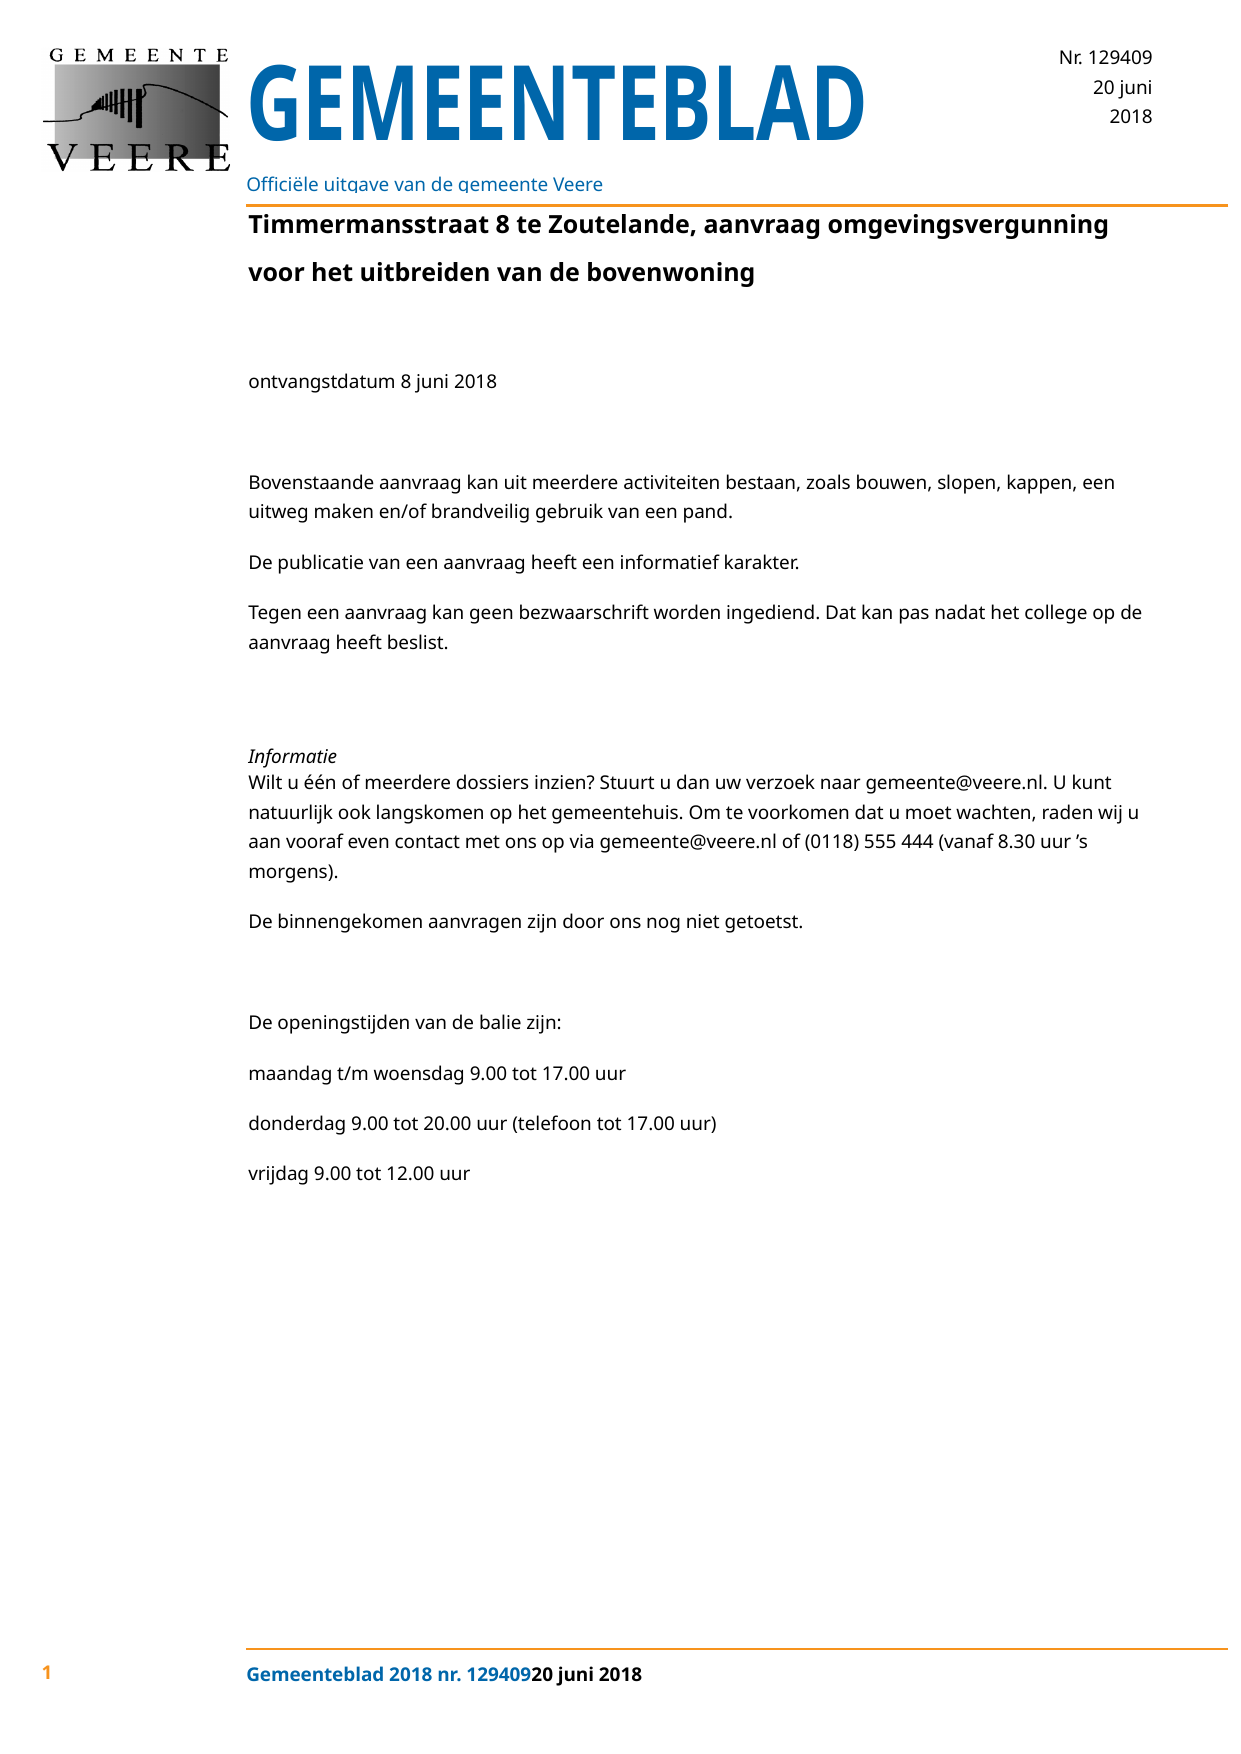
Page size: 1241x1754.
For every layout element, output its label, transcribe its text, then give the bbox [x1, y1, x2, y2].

text Timmermansstraat 8 te Zoutelande, aanvraag omgevingsvergunning voor het uitbreiden van de bovenwoning [248, 207, 1152, 288]
text Wilt u één of meerdere dossiers inzien? Stuurt u dan uw verzoek naar gemeente@veere.nl. U kunt natuurlijk ook langskomen op het gemeentehuis. Om te voorkomen dat u moet wachten, raden wij u aan vooraf even contact met ons op via gemeente@veere.nl of (0118) 555 444 (vanaf 8.30 uur ’s morgens). [248, 769, 1152, 884]
picture [41, 47, 231, 172]
text Tegen een aanvraag kan geen bezwaarschrift worden ingediend. Dat kan pas nadat het college op de aanvraag heeft beslist. [248, 599, 1152, 655]
text Informatie [248, 743, 1152, 769]
text vrijdag 9.00 tot 12.00 uur [248, 1161, 1152, 1186]
text Bovenstaande aanvraag kan uit meerdere activiteiten bestaan, zoals bouwen, slopen, kappen, een uitweg maken en/of brandveilig gebruik van een pand. [248, 469, 1152, 524]
text maandag t/m woensdag 9.00 tot 17.00 uur [248, 1060, 1152, 1085]
text ontvangstdatum 8 juni 2018 [248, 368, 1152, 394]
text De binnengekomen aanvragen zijn door ons nog niet getoetst. [248, 908, 1152, 934]
text donderdag 9.00 tot 20.00 uur (telefoon tot 17.00 uur) [248, 1110, 1152, 1136]
text De publicatie van een aanvraag heeft een informatief karakter. [248, 549, 1152, 575]
text De openingstijden van de balie zijn: [248, 1009, 1152, 1035]
